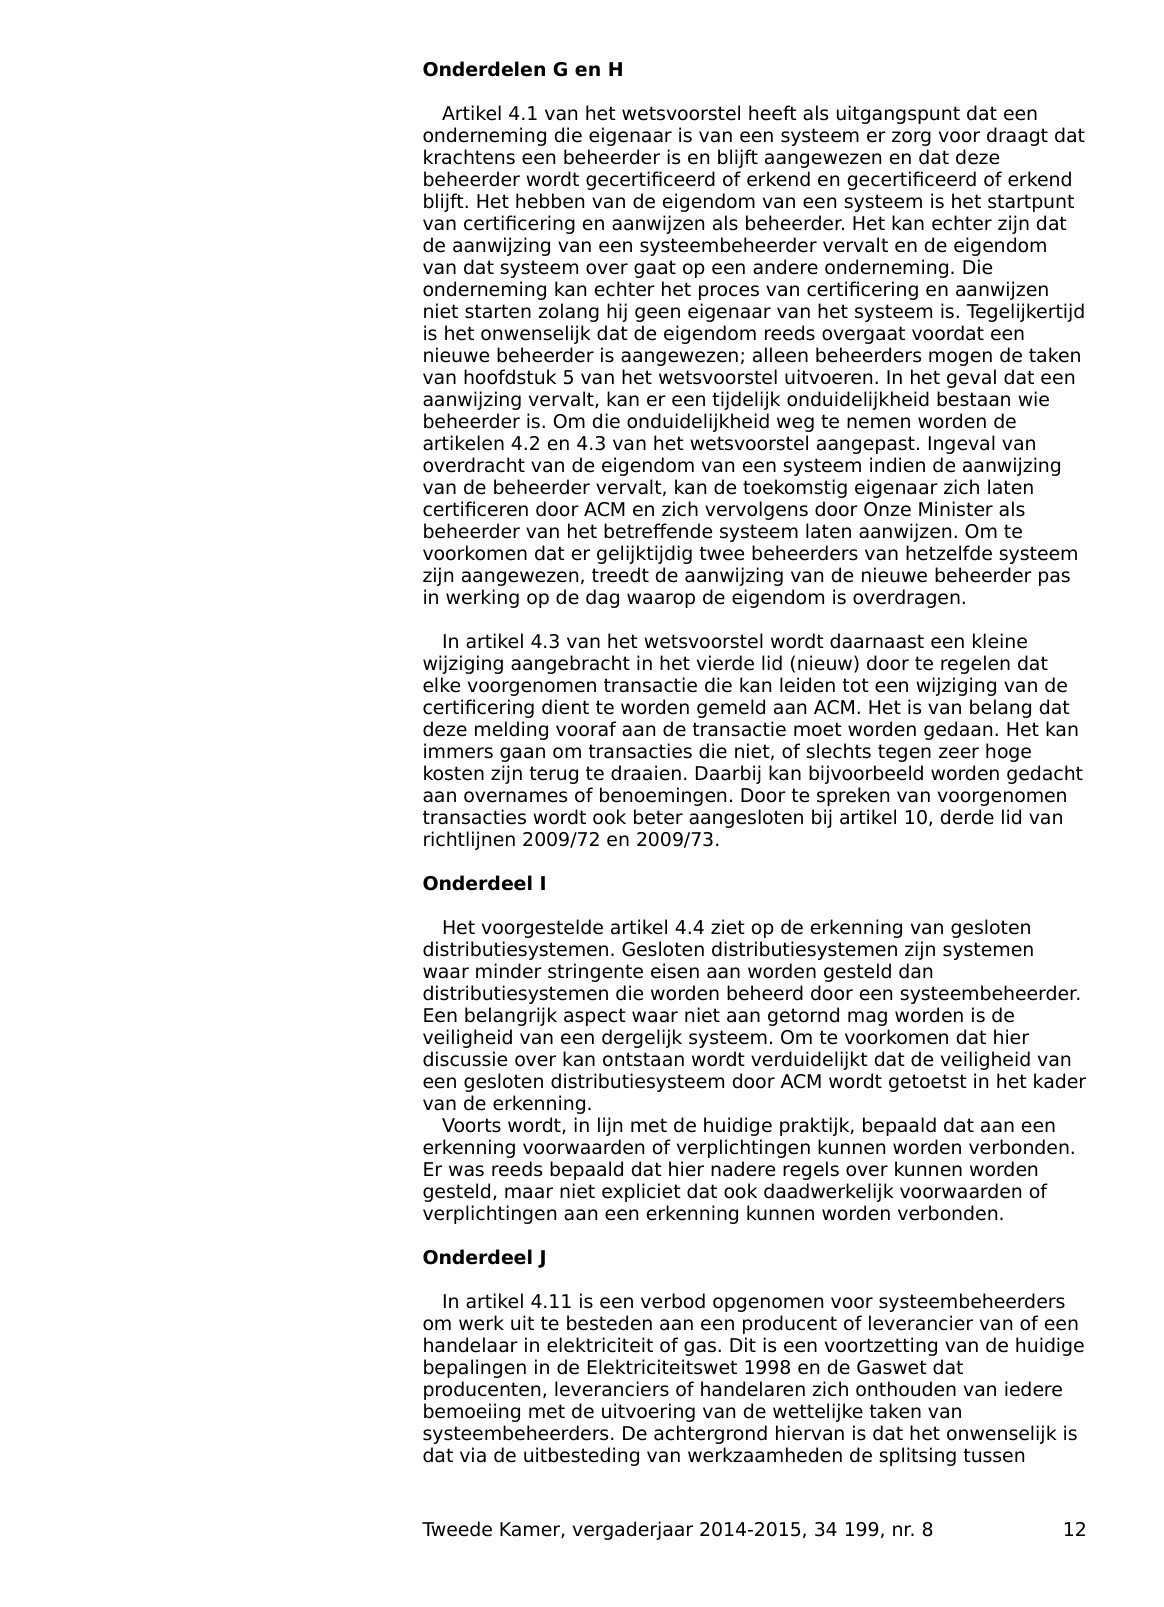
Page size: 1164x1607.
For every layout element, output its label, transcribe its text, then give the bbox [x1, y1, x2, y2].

text In artikel 4.11 is een verbod opgenomen voor systeembeheerders om werk uit te besteden aan een producent of leverancier van of een handelaar in elektriciteit of gas. Dit is een voortzetting van de huidige bepalingen in de Elektriciteitswet 1998 en de Gaswet dat producenten, leveranciers of handelaren zich onthouden van iedere bemoeiing met de uitvoering van de wettelijke taken van systeembeheerders. De achtergrond hiervan is dat het onwenselijk is dat via de uitbesteding van werkzaamheden de splitsing tussen [422, 1291, 1087, 1467]
text Het voorgestelde artikel 4.4 ziet op de erkenning van gesloten distributiesystemen. Gesloten distributiesystemen zijn systemen waar minder stringente eisen aan worden gesteld dan distributiesystemen die worden beheerd door een systeembeheerder. Een belangrijk aspect waar niet aan getornd mag worden is de veiligheid van een dergelijk systeem. Om te voorkomen dat hier discussie over kan ontstaan wordt verduidelijkt dat de veiligheid van een gesloten distributiesysteem door ACM wordt getoetst in het kader van de erkenning. [422, 917, 1087, 1115]
subtitle Onderdeel I [422, 873, 1087, 895]
text Voorts wordt, in lijn met de huidige praktijk, bepaald dat aan een erkenning voorwaarden of verplichtingen kunnen worden verbonden. Er was reeds bepaald dat hier nadere regels over kunnen worden gesteld, maar niet expliciet dat ook daadwerkelijk voorwaarden of verplichtingen aan een erkenning kunnen worden verbonden. [422, 1115, 1087, 1225]
subtitle Onderdeel J [422, 1247, 1087, 1269]
text In artikel 4.3 van het wetsvoorstel wordt daarnaast een kleine wijziging aangebracht in het vierde lid (nieuw) door te regelen dat elke voorgenomen transactie die kan leiden tot een wijziging van de certificering dient te worden gemeld aan ACM. Het is van belang dat deze melding vooraf aan de transactie moet worden gedaan. Het kan immers gaan om transacties die niet, of slechts tegen zeer hoge kosten zijn terug te draaien. Daarbij kan bijvoorbeeld worden gedacht aan overnames of benoemingen. Door te spreken van voorgenomen transacties wordt ook beter aangesloten bij artikel 10, derde lid van richtlijnen 2009/72 en 2009/73. [422, 631, 1087, 851]
text Artikel 4.1 van het wetsvoorstel heeft als uitgangspunt dat een onderneming die eigenaar is van een systeem er zorg voor draagt dat krachtens een beheerder is en blijft aangewezen en dat deze beheerder wordt gecertificeerd of erkend en gecertificeerd of erkend blijft. Het hebben van de eigendom van een systeem is het startpunt van certificering en aanwijzen als beheerder. Het kan echter zijn dat de aanwijzing van een systeembeheerder vervalt en de eigendom van dat systeem over gaat op een andere onderneming. Die onderneming kan echter het proces van certificering en aanwijzen niet starten zolang hij geen eigenaar van het systeem is. Tegelijkertijd is het onwenselijk dat de eigendom reeds overgaat voordat een nieuwe beheerder is aangewezen; alleen beheerders mogen de taken van hoofdstuk 5 van het wetsvoorstel uitvoeren. In het geval dat een aanwijzing vervalt, kan er een tijdelijk onduidelijkheid bestaan wie beheerder is. Om die onduidelijkheid weg te nemen worden de artikelen 4.2 en 4.3 van het wetsvoorstel aangepast. Ingeval van overdracht van de eigendom van een systeem indien de aanwijzing van de beheerder vervalt, kan de toekomstig eigenaar zich laten certificeren door ACM en zich vervolgens door Onze Minister als beheerder van het betreffende systeem laten aanwijzen. Om te voorkomen dat er gelijktijdig twee beheerders van hetzelfde systeem zijn aangewezen, treedt de aanwijzing van de nieuwe beheerder pas in werking op de dag waarop de eigendom is overdragen. [422, 103, 1087, 609]
subtitle Onderdelen G en H [422, 59, 1087, 81]
